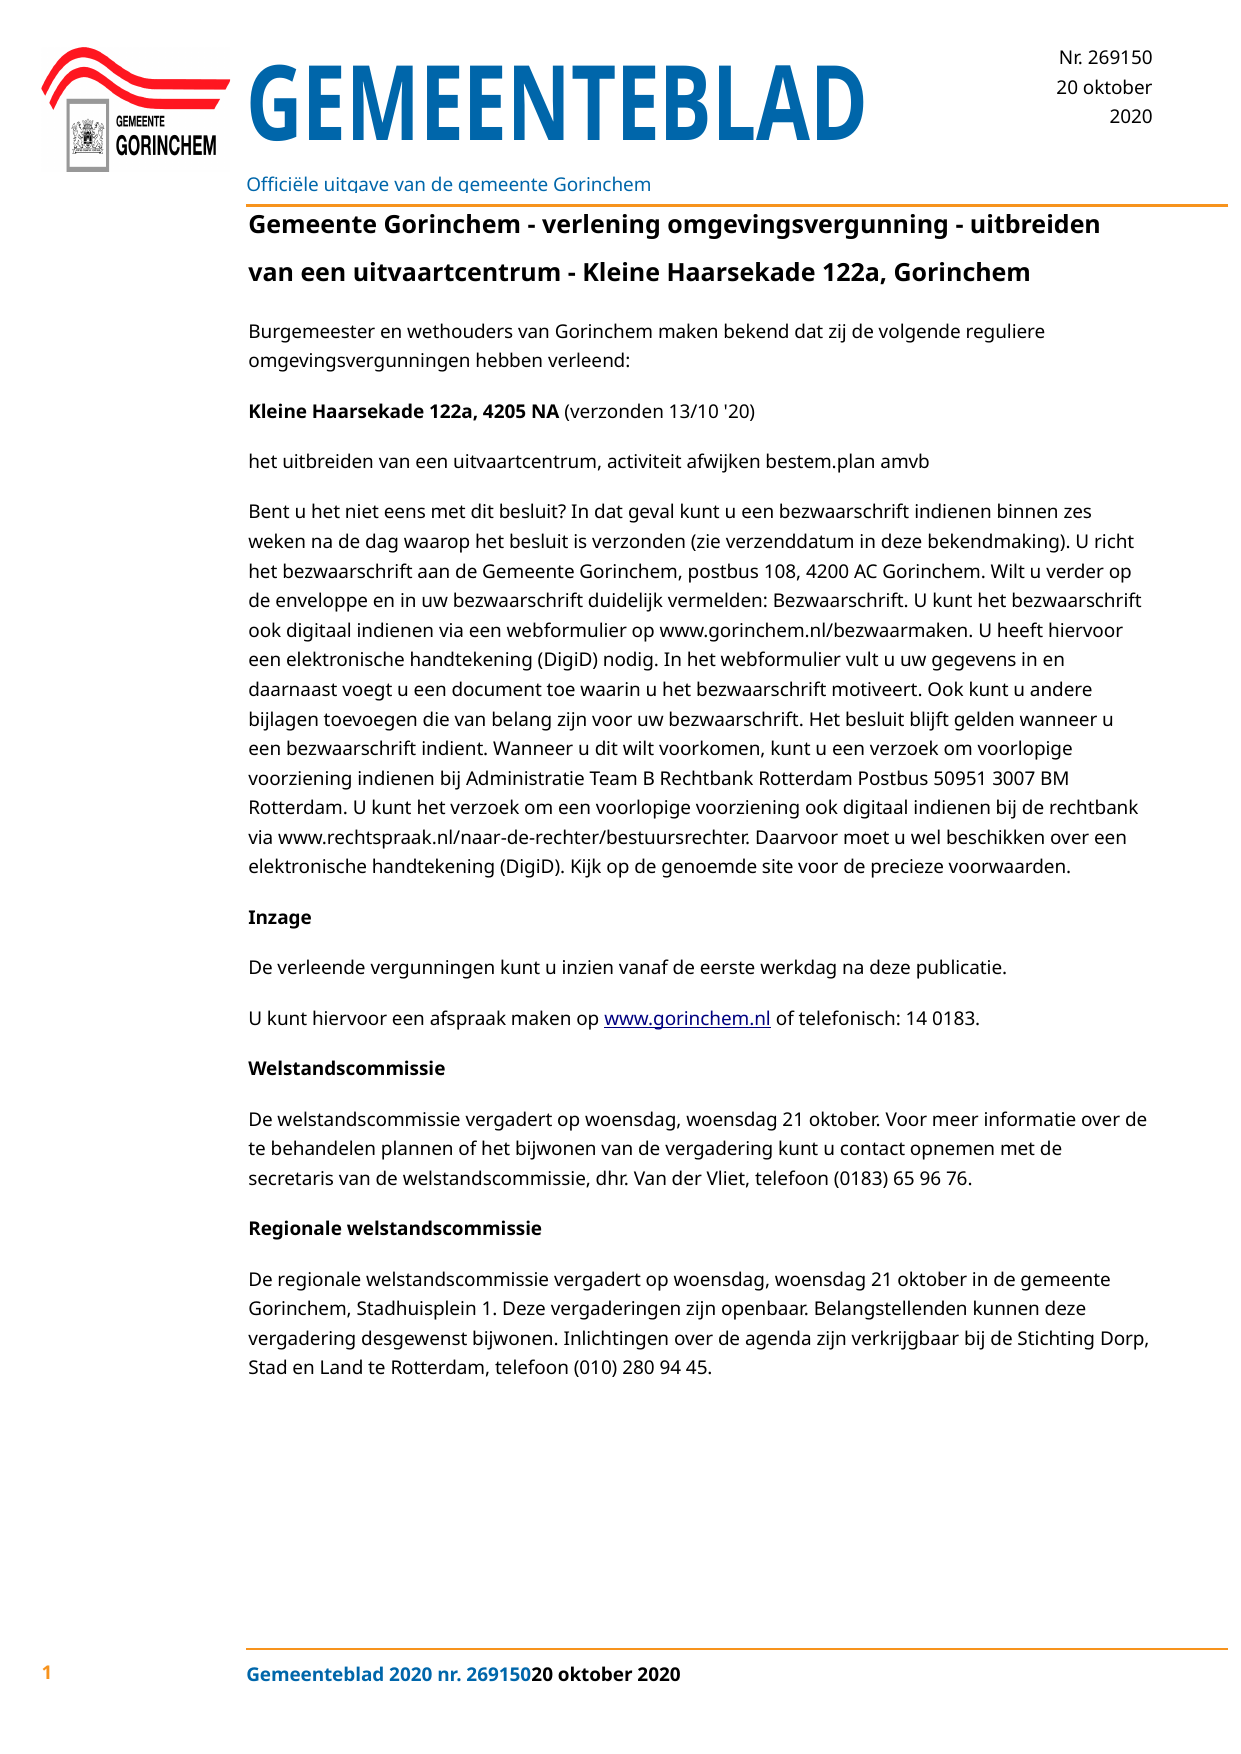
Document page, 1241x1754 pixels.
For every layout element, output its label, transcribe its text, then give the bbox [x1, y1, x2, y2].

text De verleende vergunningen kunt u inzien vanaf de eerste werkdag na deze publicatie. [248, 954, 1152, 980]
text Welstandscommissie [248, 1055, 1152, 1081]
text U kunt hiervoor een afspraak maken op www.gorinchem.nl of telefonisch: 14 0183. [248, 1005, 1152, 1031]
text Gemeente Gorinchem - verlening omgevingsvergunning - uitbreiden van een uitvaartcentrum - Kleine Haarsekade 122a, Gorinchem [248, 207, 1152, 288]
text De regionale welstandscommissie vergadert op woensdag, woensdag 21 oktober in de gemeente Gorinchem, Stadhuisplein 1. Deze vergaderingen zijn openbaar. Belangstellenden kunnen deze vergadering desgewenst bijwonen. Inlichtingen over de agenda zijn verkrijgbaar bij de Stichting Dorp, Stad en Land te Rotterdam, telefoon (010) 280 94 45. [248, 1266, 1152, 1380]
text Inzage [248, 904, 1152, 930]
picture [41, 47, 231, 172]
text Bent u het niet eens met dit besluit? In dat geval kunt u een bezwaarschrift indienen binnen zes weken na de dag waarop het besluit is verzonden (zie verzenddatum in deze bekendmaking). U richt het bezwaarschrift aan de Gemeente Gorinchem, postbus 108, 4200 AC Gorinchem. Wilt u verder op de enveloppe en in uw bezwaarschrift duidelijk vermelden: Bezwaarschrift. U kunt het bezwaarschrift ook digitaal indienen via een webformulier op www.gorinchem.nl/bezwaarmaken. U heeft hiervoor een elektronische handtekening (DigiD) nodig. In het webformulier vult u uw gegevens in en daarnaast voegt u een document toe waarin u het bezwaarschrift motiveert. Ook kunt u andere bijlagen toevoegen die van belang zijn voor uw bezwaarschrift. Het besluit blijft gelden wanneer u een bezwaarschrift indient. Wanneer u dit wilt voorkomen, kunt u een verzoek om voorlopige voorziening indienen bij Administratie Team B Rechtbank Rotterdam Postbus 50951 3007 BM Rotterdam. U kunt het verzoek om een voorlopige voorziening ook digitaal indienen bij de rechtbank via www.rechtspraak.nl/naar-de-rechter/bestuursrechter. Daarvoor moet u wel beschikken over een elektronische handtekening (DigiD). Kijk op de genoemde site voor de precieze voorwaarden. [248, 499, 1152, 879]
text Burgemeester en wethouders van Gorinchem maken bekend dat zij de volgende reguliere omgevingsvergunningen hebben verleend: [248, 318, 1152, 373]
text het uitbreiden van een uitvaartcentrum, activiteit afwijken bestem.plan amvb [248, 448, 1152, 474]
text Kleine Haarsekade 122a, 4205 NA (verzonden 13/10 '20) [248, 398, 1152, 424]
text De welstandscommissie vergadert op woensdag, woensdag 21 oktober. Voor meer informatie over de te behandelen plannen of het bijwonen van de vergadering kunt u contact opnemen met de secretaris van de welstandscommissie, dhr. Van der Vliet, telefoon (0183) 65 96 76. [248, 1106, 1152, 1191]
text Regionale welstandscommissie [248, 1215, 1152, 1241]
